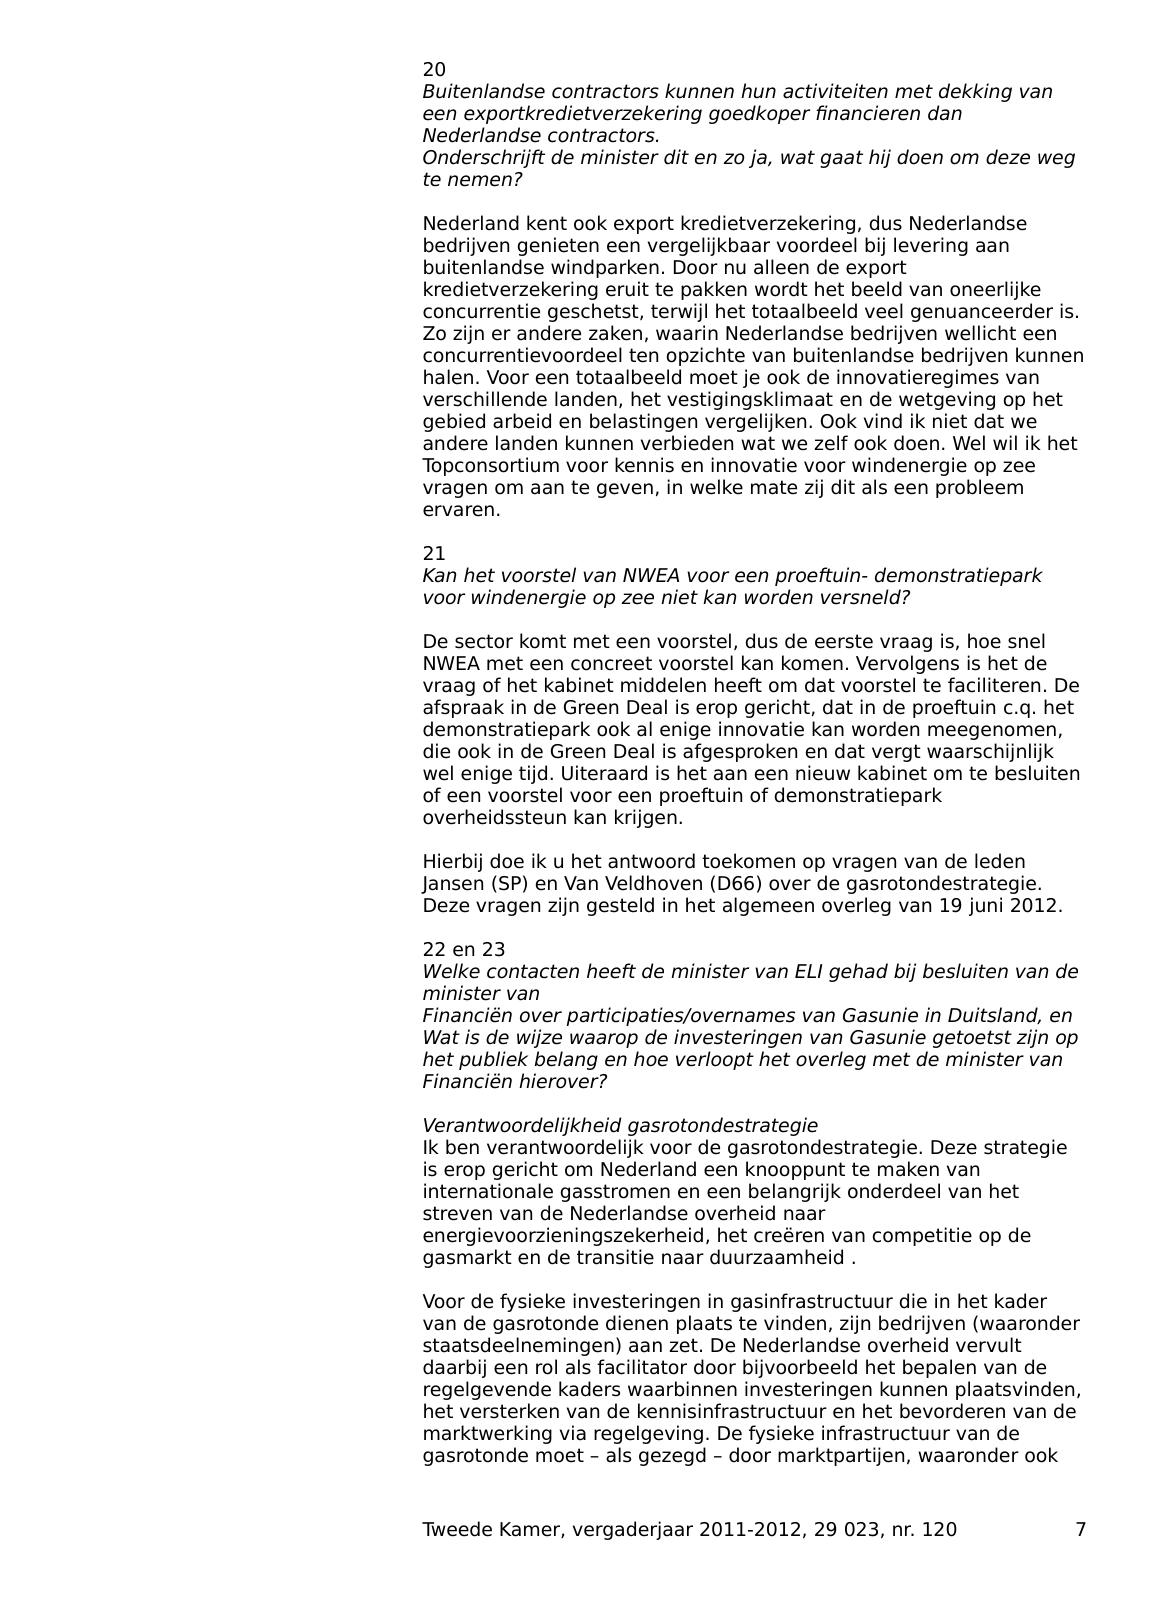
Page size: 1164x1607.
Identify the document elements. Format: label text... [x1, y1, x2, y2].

text Voor de fysieke investeringen in gasinfrastructuur die in het kader van de gasrotonde dienen plaats te vinden, zijn bedrijven (waaronder staatsdeelnemingen) aan zet. De Nederlandse overheid vervult daarbij een rol als facilitator door bijvoorbeeld het bepalen van de regelgevende kaders waarbinnen investeringen kunnen plaatsvinden, het versterken van de kennisinfrastructuur en het bevorderen van de marktwerking via regelgeving. De fysieke infrastructuur van de gasrotonde moet – als gezegd – door marktpartijen, waaronder ook [422, 1291, 1087, 1467]
text 20 [422, 59, 1087, 81]
text Hierbij doe ik u het antwoord toekomen op vragen van de leden Jansen (SP) en Van Veldhoven (D66) over de gasrotondestrategie. Deze vragen zijn gesteld in het algemeen overleg van 19 juni 2012. [422, 851, 1087, 917]
text De sector komt met een voorstel, dus de eerste vraag is, hoe snel NWEA met een concreet voorstel kan komen. Vervolgens is het de vraag of het kabinet middelen heeft om dat voorstel te faciliteren. De afspraak in de Green Deal is erop gericht, dat in de proeftuin c.q. het demonstratiepark ook al enige innovatie kan worden meegenomen, die ook in de Green Deal is afgesproken en dat vergt waarschijnlijk wel enige tijd. Uiteraard is het aan een nieuw kabinet om te besluiten of een voorstel voor een proeftuin of demonstratiepark overheidssteun kan krijgen. [422, 631, 1087, 829]
text Kan het voorstel van NWEA voor een proeftuin- demonstratiepark voor windenergie op zee niet kan worden versneld? [422, 565, 1087, 609]
text 21 [422, 543, 1087, 565]
text Nederland kent ook export kredietverzekering, dus Nederlandse bedrijven genieten een vergelijkbaar voordeel bij levering aan buitenlandse windparken. Door nu alleen de export kredietverzekering eruit te pakken wordt het beeld van oneerlijke concurrentie geschetst, terwijl het totaalbeeld veel genuanceerder is. Zo zijn er andere zaken, waarin Nederlandse bedrijven wellicht een concurrentievoordeel ten opzichte van buitenlandse bedrijven kunnen halen. Voor een totaalbeeld moet je ook de innovatieregimes van verschillende landen, het vestigingsklimaat en de wetgeving op het gebied arbeid en belastingen vergelijken. Ook vind ik niet dat we andere landen kunnen verbieden wat we zelf ook doen. Wel wil ik het Topconsortium voor kennis en innovatie voor windenergie op zee vragen om aan te geven, in welke mate zij dit als een probleem ervaren. [422, 213, 1087, 521]
text Wat is de wijze waarop de investeringen van Gasunie getoetst zijn op het publiek belang en hoe verloopt het overleg met de minister van Financiën hierover? [422, 1027, 1087, 1093]
text 22 en 23 [422, 939, 1087, 961]
text Welke contacten heeft de minister van ELI gehad bij besluiten van de minister van [422, 961, 1087, 1005]
text Financiën over participaties/overnames van Gasunie in Duitsland, en [422, 1005, 1087, 1027]
text Onderschrijft de minister dit en zo ja, wat gaat hij doen om deze weg te nemen? [422, 147, 1087, 191]
text Buitenlandse contractors kunnen hun activiteiten met dekking van een exportkredietverzekering goedkoper financieren dan Nederlandse contractors. [422, 81, 1087, 147]
subtitle Verantwoordelijkheid gasrotondestrategie [422, 1115, 1087, 1137]
text Ik ben verantwoordelijk voor de gasrotondestrategie. Deze strategie is erop gericht om Nederland een knooppunt te maken van internationale gasstromen en een belangrijk onderdeel van het streven van de Nederlandse overheid naar energievoorzieningszekerheid, het creëren van competitie op de gasmarkt en de transitie naar duurzaamheid . [422, 1137, 1087, 1269]
